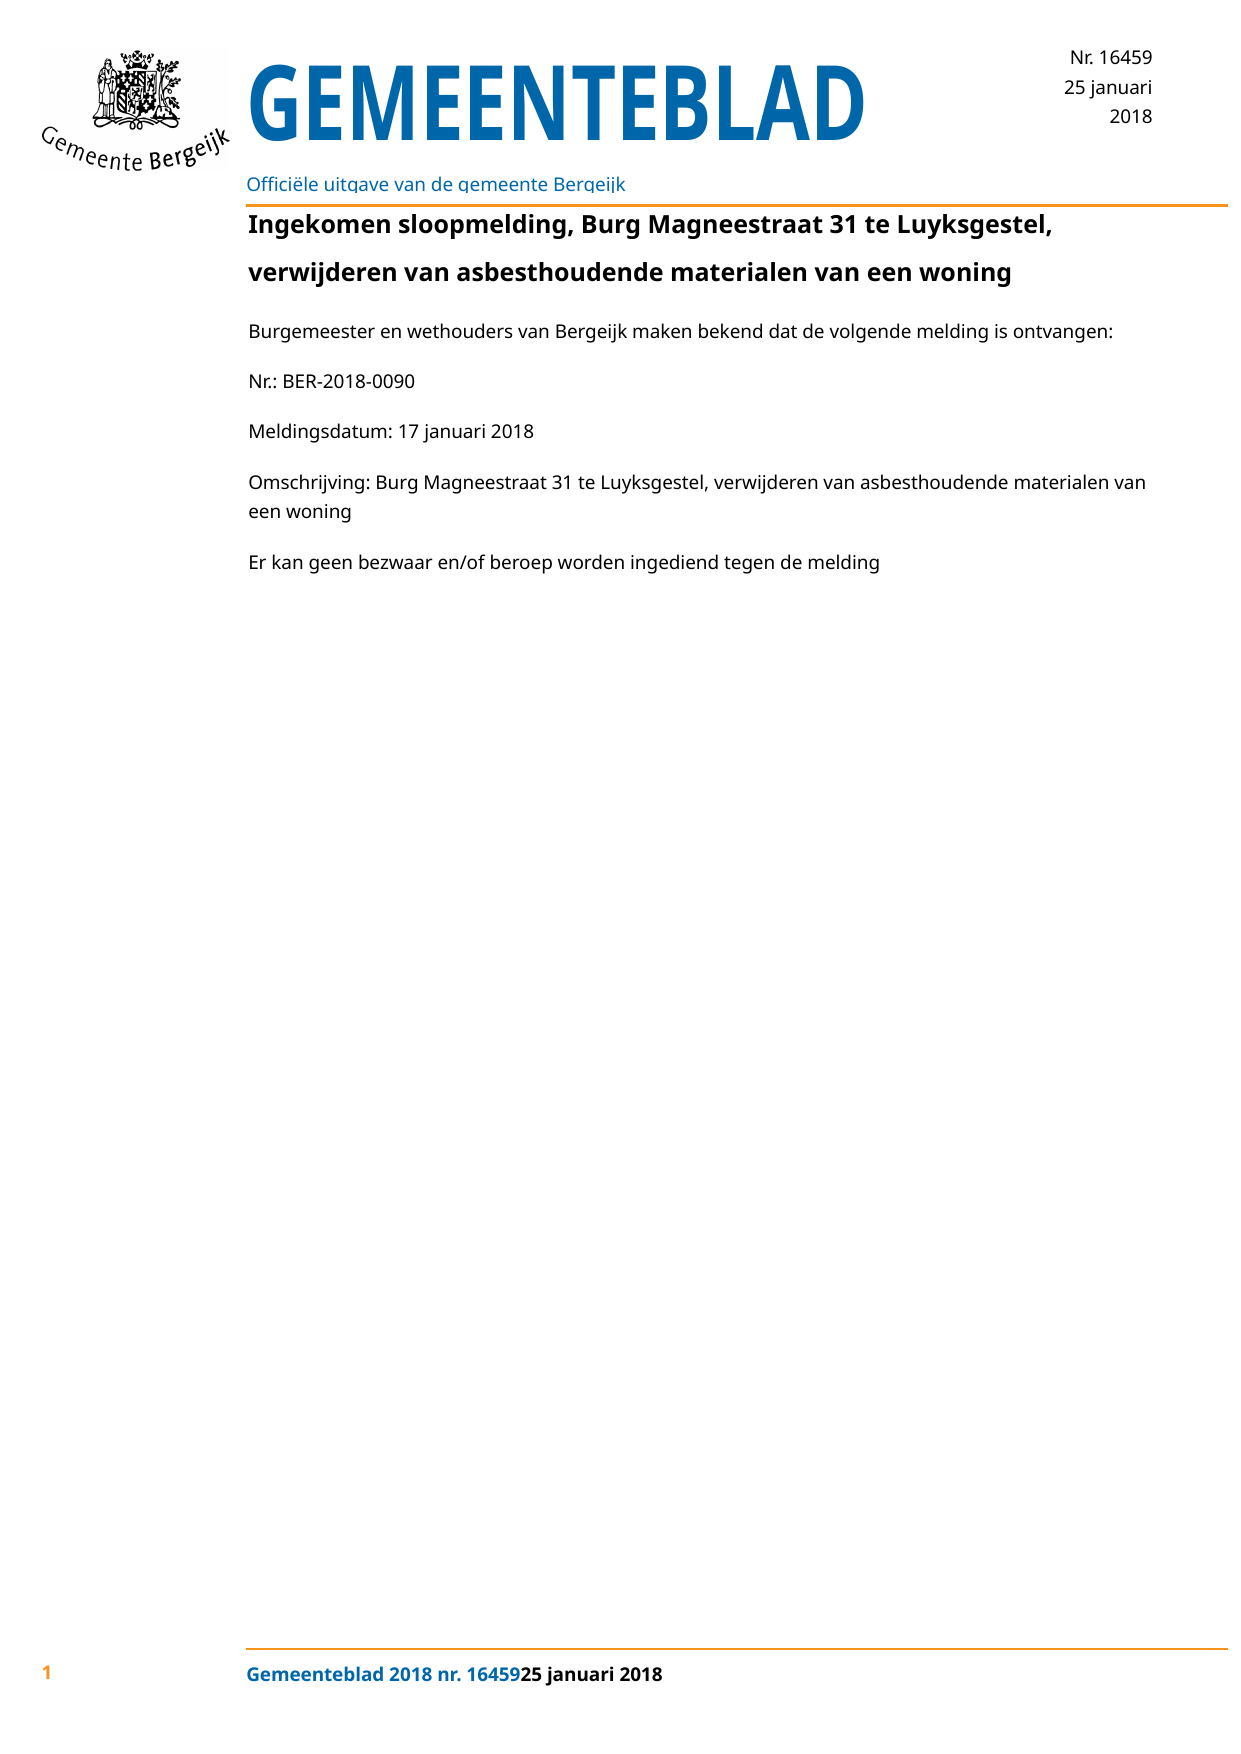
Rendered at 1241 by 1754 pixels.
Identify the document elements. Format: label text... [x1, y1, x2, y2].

picture [41, 47, 231, 172]
text Omschrijving: Burg Magneestraat 31 te Luyksgestel, verwijderen van asbesthoudende materialen van een woning [248, 469, 1152, 524]
text Burgemeester en wethouders van Bergeijk maken bekend dat de volgende melding is ontvangen: [248, 318, 1152, 344]
text Nr.: BER-2018-0090 [248, 368, 1152, 394]
text Meldingsdatum: 17 januari 2018 [248, 419, 1152, 444]
text Er kan geen bezwaar en/of beroep worden ingediend tegen de melding [248, 549, 1152, 575]
text Ingekomen sloopmelding, Burg Magneestraat 31 te Luyksgestel, verwijderen van asbesthoudende materialen van een woning [248, 207, 1152, 288]
